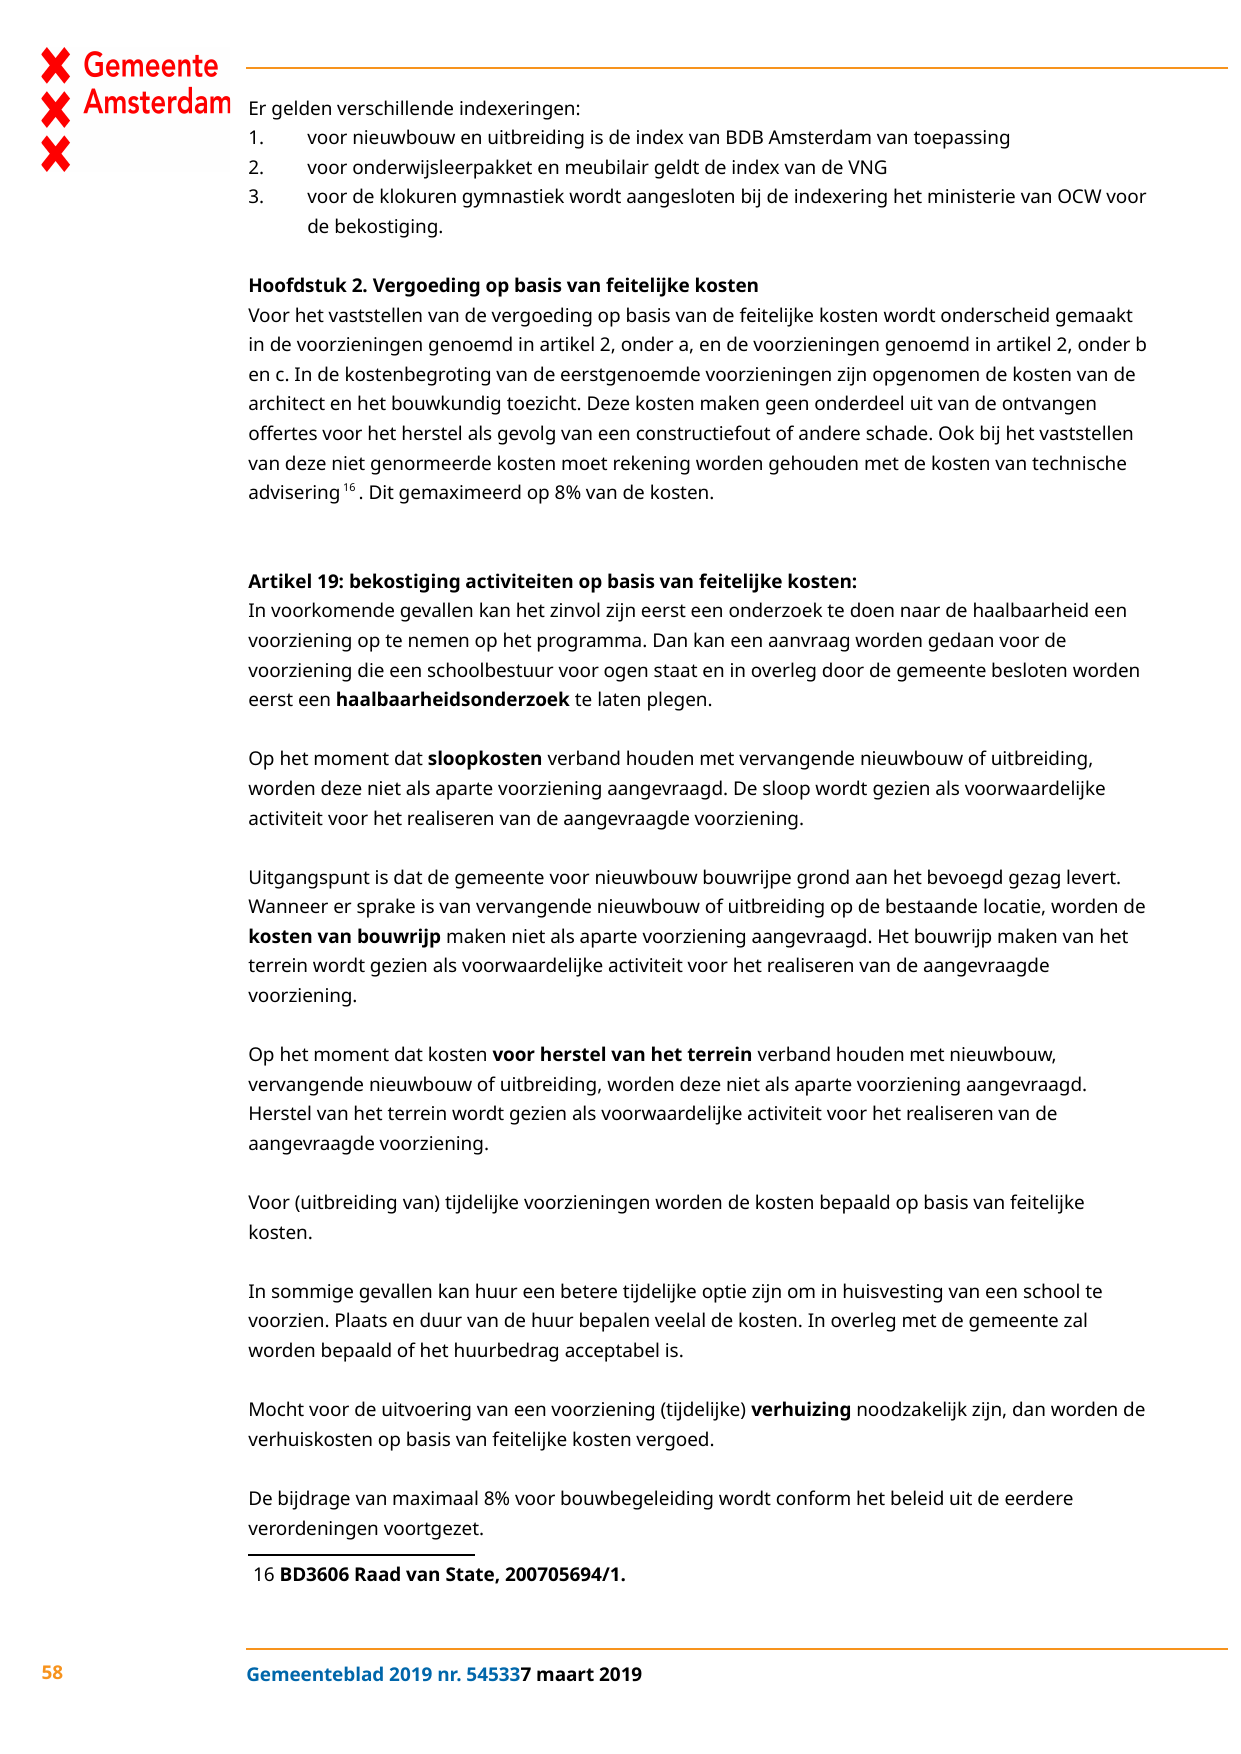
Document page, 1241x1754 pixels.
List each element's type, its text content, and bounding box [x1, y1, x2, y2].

list voor nieuwbouw en uitbreiding is de index van BDB Amsterdam van toepassing [248, 124, 1152, 150]
text Uitgangspunt is dat de gemeente voor nieuwbouw bouwrijpe grond aan het bevoegd gezag levert. Wanneer er sprake is van vervangende nieuwbouw of uitbreiding op de bestaande locatie, worden de kosten van bouwrijp maken niet als aparte voorziening aangevraagd. Het bouwrijp maken van het terrein wordt gezien als voorwaardelijke activiteit voor het realiseren van de aangevraagde voorziening. [248, 864, 1152, 1008]
picture [41, 47, 231, 172]
text Op het moment dat sloopkosten verband houden met vervangende nieuwbouw of uitbreiding, worden deze niet als aparte voorziening aangevraagd. De sloop wordt gezien als voorwaardelijke activiteit voor het realiseren van de aangevraagde voorziening. [248, 746, 1152, 831]
text Hoofdstuk 2. Vergoeding op basis van feitelijke kosten [248, 272, 1152, 298]
text Voor (uitbreiding van) tijdelijke voorzieningen worden de kosten bepaald op basis van feitelijke kosten. [248, 1189, 1152, 1245]
list voor de klokuren gymnastiek wordt aangesloten bij de indexering het ministerie van OCW voor de bekostiging. [248, 183, 1152, 239]
text In voorkomende gevallen kan het zinvol zijn eerst een onderzoek te doen naar de haalbaarheid een voorziening op te nemen op het programma. Dan kan een aanvraag worden gedaan voor de voorziening die een schoolbestuur voor ogen staat en in overleg door de gemeente besloten worden eerst een haalbaarheidsonderzoek te laten plegen. [248, 598, 1152, 712]
text In sommige gevallen kan huur een betere tijdelijke optie zijn om in huisvesting van een school te voorzien. Plaats en duur van de huur bepalen veelal de kosten. In overleg met de gemeente zal worden bepaald of het huurbedrag acceptabel is. [248, 1278, 1152, 1363]
text Op het moment dat kosten voor herstel van het terrein verband houden met nieuwbouw, vervangende nieuwbouw of uitbreiding, worden deze niet als aparte voorziening aangevraagd. Herstel van het terrein wordt gezien als voorwaardelijke activiteit voor het realiseren van de aangevraagde voorziening. [248, 1041, 1152, 1156]
text BD3606 Raad van State, 200705694/1. [248, 1561, 1152, 1586]
list voor onderwijsleerpakket en meubilair geldt de index van de VNG [248, 154, 1152, 180]
text De bijdrage van maximaal 8% voor bouwbegeleiding wordt conform het beleid uit de eerdere verordeningen voortgezet. [248, 1485, 1152, 1541]
text Er gelden verschillende indexeringen: [248, 95, 1152, 121]
text Artikel 19: bekostiging activiteiten op basis van feitelijke kosten: [248, 568, 1152, 594]
text Voor het vaststellen van de vergoeding op basis van de feitelijke kosten wordt onderscheid gemaakt in de voorzieningen genoemd in artikel 2, onder a, en de voorzieningen genoemd in artikel 2, onder b en c. In de kostenbegroting van de eerstgenoemde voorzieningen zijn opgenomen de kosten van de architect en het bouwkundig toezicht. Deze kosten maken geen onderdeel uit van de ontvangen offertes voor het herstel als gevolg van een constructiefout of andere schade. Ook bij het vaststellen van deze niet genormeerde kosten moet rekening worden gehouden met de kosten van technische advisering. Dit gemaximeerd op 8% van de kosten. [248, 302, 1152, 505]
text Mocht voor de uitvoering van een voorziening (tijdelijke) verhuizing noodzakelijk zijn, dan worden de verhuiskosten op basis van feitelijke kosten vergoed. [248, 1396, 1152, 1452]
